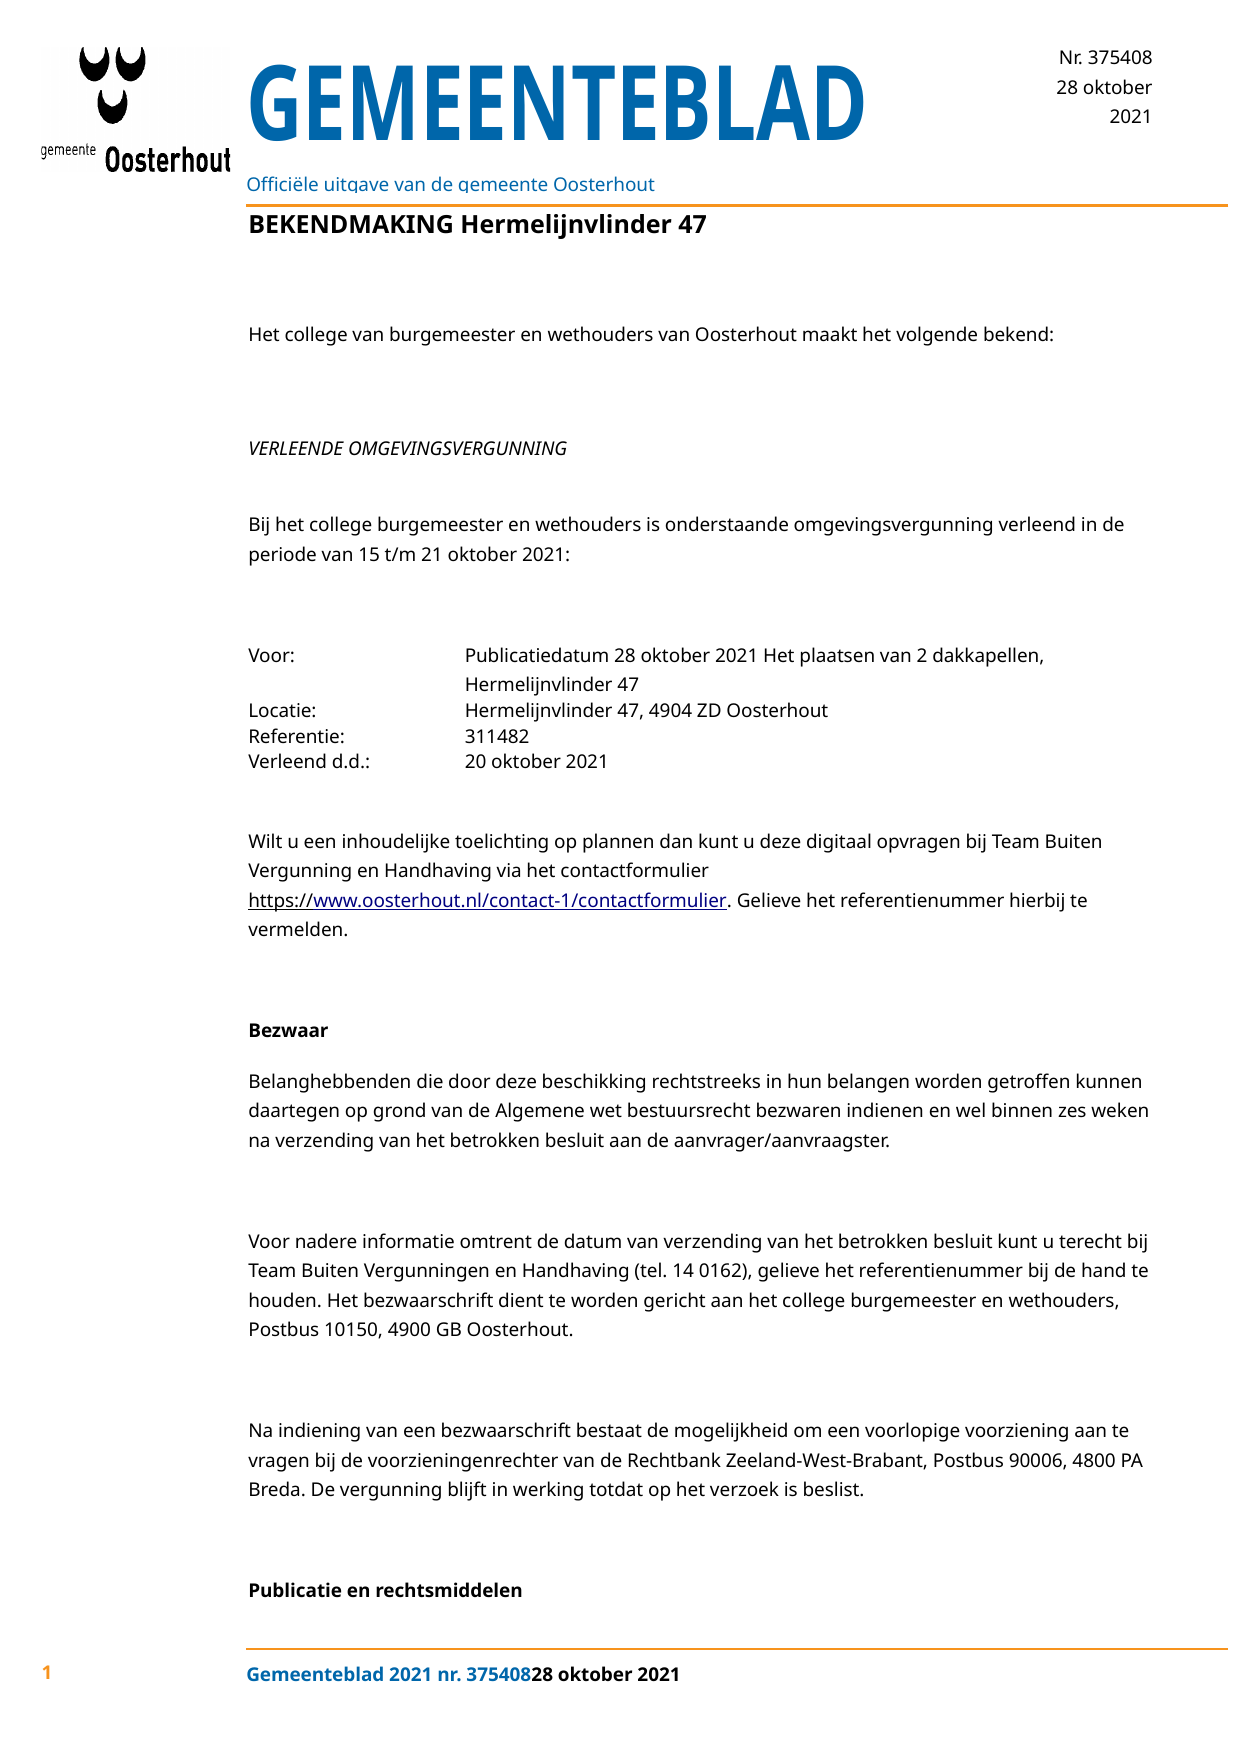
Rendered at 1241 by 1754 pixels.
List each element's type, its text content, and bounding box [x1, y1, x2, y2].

table_cell Referentie: [248, 723, 464, 748]
text Bezwaar [248, 1017, 1152, 1043]
table_cell 20 oktober 2021 [465, 749, 1152, 774]
picture [41, 47, 231, 172]
text Het college van burgemeester en wethouders van Oosterhout maakt het volgende bekend: [248, 321, 1152, 346]
table_header Publicatiedatum 28 oktober 2021 Het plaatsen van 2 dakkapellen, Hermelijnvlinder 47 [465, 642, 1152, 697]
text Bij het college burgemeester en wethouders is onderstaande omgevingsvergunning verleend in de periode van 15 t/m 21 oktober 2021: [248, 511, 1152, 567]
text Voor nadere informatie omtrent de datum van verzending van het betrokken besluit kunt u terecht bij Team Buiten Vergunningen en Handhaving (tel. 14 0162), gelieve het referentienummer bij de hand te houden. Het bezwaarschrift dient te worden gericht aan het college burgemeester en wethouders, Postbus 10150, 4900 GB Oosterhout. [248, 1228, 1152, 1342]
table_header Voor: [248, 642, 464, 697]
table_cell Verleend d.d.: [248, 749, 464, 774]
table_cell Hermelijnvlinder 47, 4904 ZD Oosterhout [465, 697, 1152, 723]
text VERLEENDE OMGEVINGSVERGUNNING [248, 435, 1152, 461]
text BEKENDMAKING Hermelijnvlinder 47 [248, 207, 1152, 241]
text Publicatie en rechtsmiddelen [248, 1577, 1152, 1603]
table_cell Locatie: [248, 697, 464, 723]
text Na indiening van een bezwaarschrift bestaat de mogelijkheid om een voorlopige voorziening aan te vragen bij de voorzieningenrechter van de Rechtbank Zeeland-West-Brabant, Postbus 90006, 4800 PA Breda. De vergunning blijft in werking totdat op het verzoek is beslist. [248, 1417, 1152, 1502]
text Wilt u een inhoudelijke toelichting op plannen dan kunt u deze digitaal opvragen bij Team Buiten Vergunning en Handhaving via het contactformulier https://www.oosterhout.nl/contact-1/contactformulier. Gelieve het referentienummer hierbij te vermelden. [248, 828, 1152, 942]
table_cell 311482 [465, 723, 1152, 748]
text Belanghebbenden die door deze beschikking rechtstreeks in hun belangen worden getroffen kunnen daartegen op grond van de Algemene wet bestuursrecht bezwaren indienen en wel binnen zes weken na verzending van het betrokken besluit aan de aanvrager/aanvraagster. [248, 1068, 1152, 1153]
